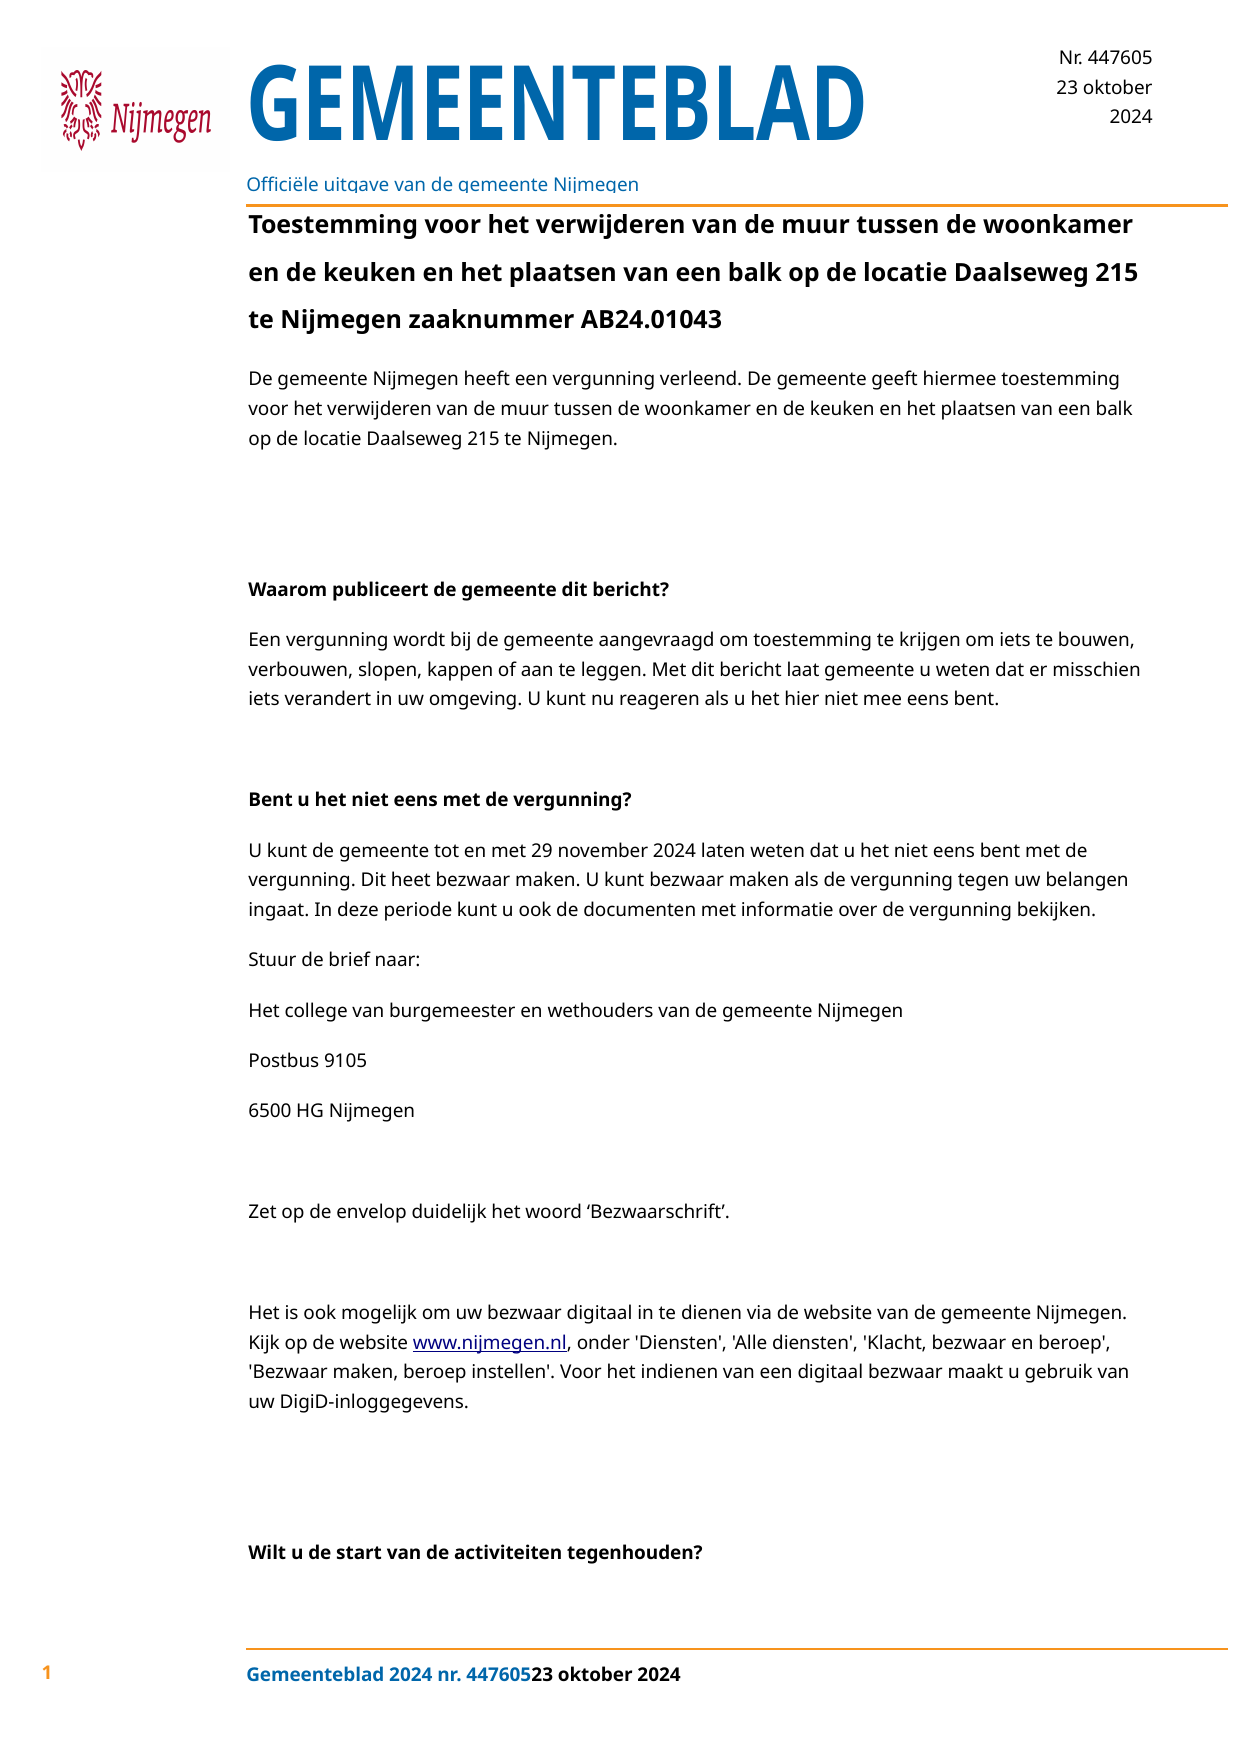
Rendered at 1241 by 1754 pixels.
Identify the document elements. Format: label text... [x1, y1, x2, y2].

text Zet op de envelop duidelijk het woord ‘Bezwaarschrift’. [248, 1198, 1152, 1224]
text De gemeente Nijmegen heeft een vergunning verleend. De gemeente geeft hiermee toestemming voor het verwijderen van de muur tussen de woonkamer en de keuken en het plaatsen van een balk op de locatie Daalseweg 215 te Nijmegen. [248, 366, 1152, 450]
text Wilt u de start van de activiteiten tegenhouden? [248, 1539, 1152, 1565]
text Het is ook mogelijk om uw bezwaar digitaal in te dienen via de website van de gemeente Nijmegen. Kijk op de website www.nijmegen.nl, onder 'Diensten', 'Alle diensten', 'Klacht, bezwaar en beroep', 'Bezwaar maken, beroep instellen'. Voor het indienen van een digitaal bezwaar maakt u gebruik van uw DigiD-inloggegevens. [248, 1299, 1152, 1414]
text Waarom publiceert de gemeente dit bericht? [248, 576, 1152, 602]
text Postbus 9105 [248, 1047, 1152, 1073]
text Het college van burgemeester en wethouders van de gemeente Nijmegen [248, 997, 1152, 1022]
text Toestemming voor het verwijderen van de muur tussen de woonkamer en de keuken en het plaatsen van een balk op de locatie Daalseweg 215 te Nijmegen zaaknummer AB24.01043 [248, 207, 1152, 336]
picture [41, 47, 231, 172]
text Stuur de brief naar: [248, 946, 1152, 972]
text Bent u het niet eens met de vergunning? [248, 786, 1152, 812]
text 6500 HG Nijmegen [248, 1098, 1152, 1123]
text Een vergunning wordt bij de gemeente aangevraagd om toestemming te krijgen om iets te bouwen, verbouwen, slopen, kappen of aan te leggen. Met dit bericht laat gemeente u weten dat er misschien iets verandert in uw omgeving. U kunt nu reageren als u het hier niet mee eens bent. [248, 626, 1152, 711]
text U kunt de gemeente tot en met 29 november 2024 laten weten dat u het niet eens bent met de vergunning. Dit heet bezwaar maken. U kunt bezwaar maken als de vergunning tegen uw belangen ingaat. In deze periode kunt u ook de documenten met informatie over de vergunning bekijken. [248, 837, 1152, 922]
